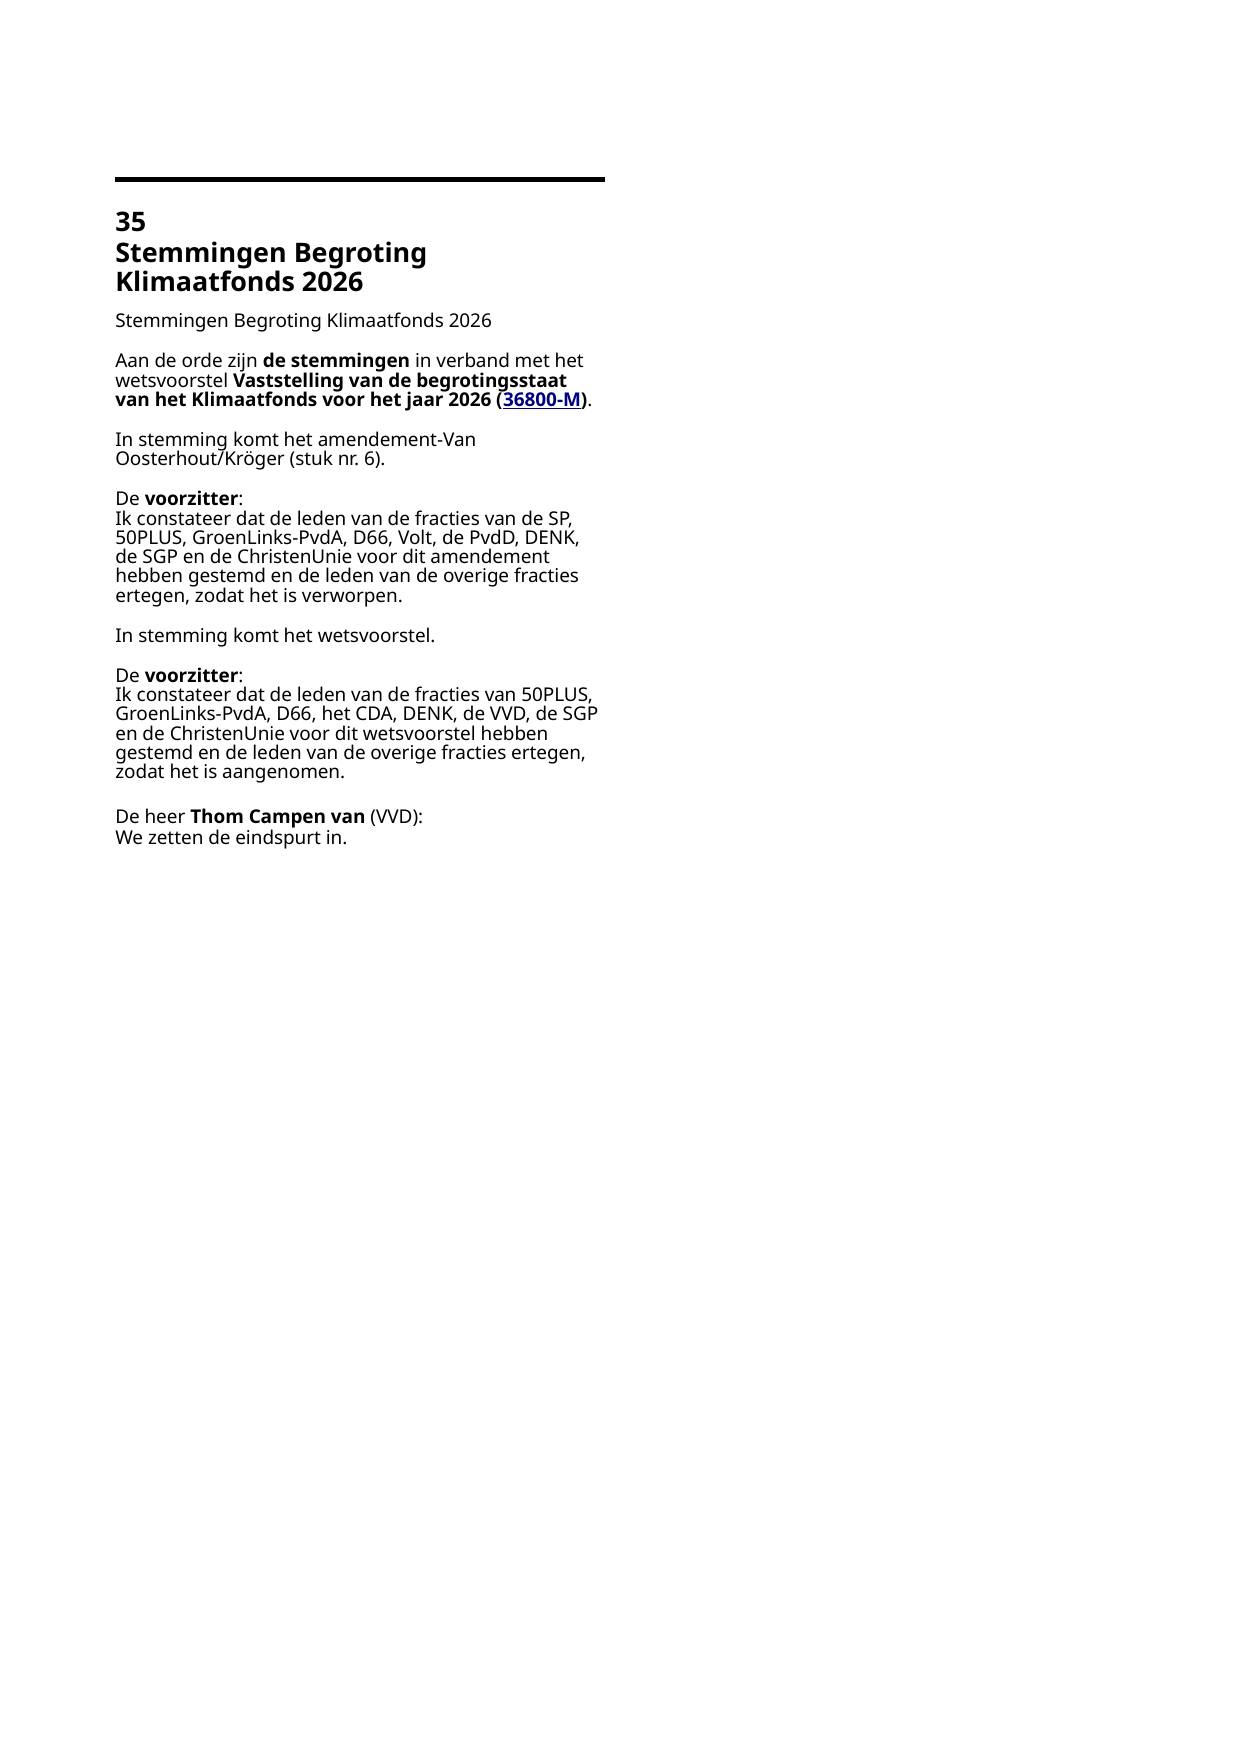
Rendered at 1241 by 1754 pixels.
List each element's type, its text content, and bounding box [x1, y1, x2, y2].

text Aan de orde zijn de stemmingen in verband met het wetsvoorstel Vaststelling van de begrotingsstaat van het Klimaatfonds voor het jaar 2026 (36800-M). [115, 352, 605, 410]
text Stemmingen Begroting Klimaatfonds 2026 [115, 239, 605, 312]
text We zetten de eindspurt in. [115, 829, 605, 848]
text Stemmingen Begroting Klimaatfonds 2026 [115, 312, 605, 332]
text Ik constateer dat de leden van de fracties van de SP, 50PLUS, GroenLinks-PvdA, D66, Volt, de PvdD, DENK, de SGP en de ChristenUnie voor dit amendement hebben gestemd en de leden van de overige fracties ertegen, zodat het is verworpen. [115, 509, 605, 606]
text In stemming komt het amendement-Van Oosterhout/Kröger (stuk nr. 6). [115, 431, 605, 469]
text In stemming komt het wetsvoorstel. [115, 627, 605, 646]
text De heer Thom Campen van (VVD): [115, 803, 605, 829]
text Ik constateer dat de leden van de fracties van 50PLUS, GroenLinks-PvdA, D66, het CDA, DENK, de VVD, de SGP en de ChristenUnie voor dit wetsvoorstel hebben gestemd en de leden van de overige fracties ertegen, zodat het is aangenomen. [115, 686, 605, 782]
text De voorzitter: [115, 490, 605, 509]
text De voorzitter: [115, 667, 605, 686]
text 35 [115, 203, 605, 239]
